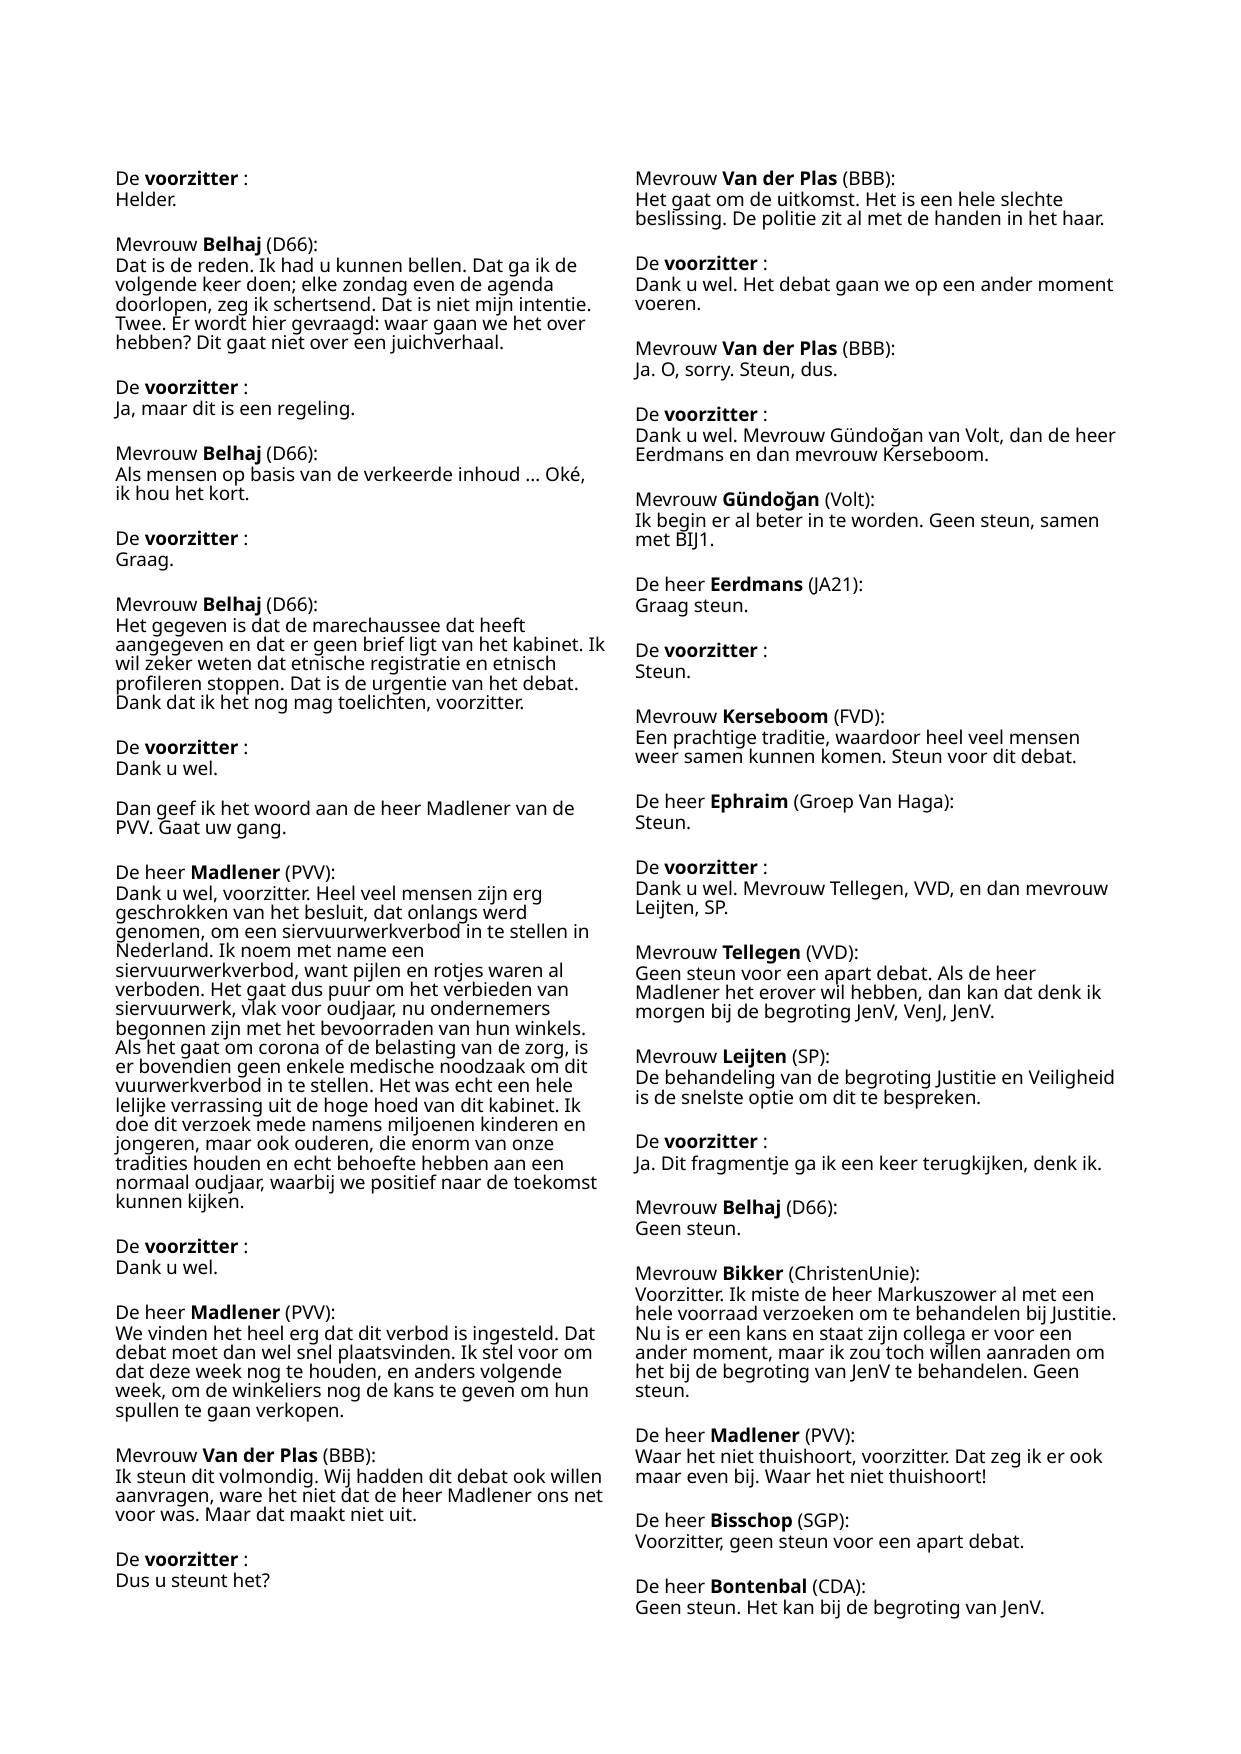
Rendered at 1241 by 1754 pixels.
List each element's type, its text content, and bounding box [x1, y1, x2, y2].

text Dank u wel. Mevrouw Gündoğan van Volt, dan de heer Eerdmans en dan mevrouw Kerseboom. [635, 427, 1125, 466]
text Dan geef ik het woord aan de heer Madlener van de PVV. Gaat uw gang. [115, 799, 605, 838]
text Mevrouw Bikker (ChristenUnie): [635, 1260, 1125, 1286]
text Mevrouw Van der Plas (BBB): [635, 165, 1125, 191]
text Dat is de reden. Ik had u kunnen bellen. Dat ga ik de volgende keer doen; elke zondag even de agenda doorlopen, zeg ik schertsend. Dat is niet mijn intentie. Twee. Er wordt hier gevraagd: waar gaan we het over hebben? Dit gaat niet over een juichverhaal. [115, 257, 605, 353]
text Ja. O, sorry. Steun, dus. [635, 361, 1125, 381]
text De heer Madlener (PVV): [115, 859, 605, 885]
text De heer Eerdmans (JA21): [635, 572, 1125, 597]
text Mevrouw Belhaj (D66): [115, 591, 605, 617]
text De voorzitter : [115, 1233, 605, 1259]
text Voorzitter. Ik miste de heer Markuszower al met een hele voorraad verzoeken om te behandelen bij Justitie. Nu is er een kans en staat zijn collega er voor een ander moment, maar ik zou toch willen aanraden om het bij de begroting van JenV te behandelen. Geen steun. [635, 1286, 1125, 1402]
text Als mensen op basis van de verkeerde inhoud … Oké, ik hou het kort. [115, 466, 605, 504]
text De heer Madlener (PVV): [635, 1423, 1125, 1448]
text Graag steun. [635, 597, 1125, 617]
text De voorzitter : [635, 1129, 1125, 1154]
text Geen steun voor een apart debat. Als de heer Madlener het erover wil hebben, dan kan dat denk ik morgen bij de begroting JenV, VenJ, JenV. [635, 965, 1125, 1023]
text Het gaat om de uitkomst. Het is een hele slechte beslissing. De politie zit al met de handen in het haar. [635, 191, 1125, 229]
text De voorzitter : [115, 525, 605, 551]
text De voorzitter : [635, 854, 1125, 880]
text Graag. [115, 551, 605, 570]
text Ja, maar dit is een regeling. [115, 400, 605, 419]
text Dank u wel. [115, 1259, 605, 1278]
text De voorzitter : [115, 374, 605, 400]
text Steun. [635, 814, 1125, 833]
text De heer Madlener (PVV): [115, 1299, 605, 1325]
text De voorzitter : [635, 250, 1125, 276]
text De voorzitter : [635, 401, 1125, 427]
text Mevrouw Leijten (SP): [635, 1044, 1125, 1069]
text De heer Ephraim (Groep Van Haga): [635, 788, 1125, 814]
text Ja. Dit fragmentje ga ik een keer terugkijken, denk ik. [635, 1154, 1125, 1174]
text Dus u steunt het? [115, 1572, 605, 1591]
text Dank u wel, voorzitter. Heel veel mensen zijn erg geschrokken van het besluit, dat onlangs werd genomen, om een siervuurwerkverbod in te stellen in Nederland. Ik noem met name een siervuurwerkverbod, want pijlen en rotjes waren al verboden. Het gaat dus puur om het verbieden van siervuurwerk, vlak voor oudjaar, nu ondernemers begonnen zijn met het bevoorraden van hun winkels. Als het gaat om corona of de belasting van de zorg, is er bovendien geen enkele medische noodzaak om dit vuurwerkverbod in te stellen. Het was echt een hele lelijke verrassing uit de hoge hoed van dit kabinet. Ik doe dit verzoek mede namens miljoenen kinderen en jongeren, maar ook ouderen, die enorm van onze tradities houden en echt behoefte hebben aan een normaal oudjaar, waarbij we positief naar de toekomst kunnen kijken. [115, 885, 605, 1212]
text Geen steun. Het kan bij de begroting van JenV. [635, 1599, 1125, 1618]
text Dank u wel. [115, 759, 605, 779]
text De heer Bisschop (SGP): [635, 1508, 1125, 1533]
text Geen steun. [635, 1220, 1125, 1239]
text Mevrouw Belhaj (D66): [115, 231, 605, 257]
text Een prachtige traditie, waardoor heel veel mensen weer samen kunnen komen. Steun voor dit debat. [635, 729, 1125, 767]
text Dank u wel. Het debat gaan we op een ander moment voeren. [635, 276, 1125, 315]
text De voorzitter : [115, 165, 605, 191]
text Voorzitter, geen steun voor een apart debat. [635, 1533, 1125, 1553]
text Ik steun dit volmondig. Wij hadden dit debat ook willen aanvragen, ware het niet dat de heer Madlener ons net voor was. Maar dat maakt niet uit. [115, 1468, 605, 1525]
text Mevrouw Kerseboom (FVD): [635, 703, 1125, 729]
text Mevrouw Belhaj (D66): [635, 1194, 1125, 1220]
text Dank u wel. Mevrouw Tellegen, VVD, en dan mevrouw Leijten, SP. [635, 880, 1125, 918]
text De heer Bontenbal (CDA): [635, 1573, 1125, 1599]
text Ik begin er al beter in te worden. Geen steun, samen met BIJ1. [635, 512, 1125, 551]
text Mevrouw Van der Plas (BBB): [635, 336, 1125, 361]
text Mevrouw Gündoğan (Volt): [635, 486, 1125, 512]
text Helder. [115, 191, 605, 210]
text Waar het niet thuishoort, voorzitter. Dat zeg ik er ook maar even bij. Waar het niet thuishoort! [635, 1448, 1125, 1487]
text Steun. [635, 663, 1125, 682]
text We vinden het heel erg dat dit verbod is ingesteld. Dat debat moet dan wel snel plaatsvinden. Ik stel voor om dat deze week nog te houden, en anders volgende week, om de winkeliers nog de kans te geven om hun spullen te gaan verkopen. [115, 1325, 605, 1421]
text Het gegeven is dat de marechaussee dat heeft aangegeven en dat er geen brief ligt van het kabinet. Ik wil zeker weten dat etnische registratie en etnisch profileren stoppen. Dat is de urgentie van het debat. Dank dat ik het nog mag toelichten, voorzitter. [115, 617, 605, 713]
text De behandeling van de begroting Justitie en Veiligheid is de snelste optie om dit te bespreken. [635, 1069, 1125, 1108]
text Mevrouw Tellegen (VVD): [635, 939, 1125, 965]
text De voorzitter : [115, 734, 605, 759]
text De voorzitter : [635, 637, 1125, 663]
text Mevrouw Van der Plas (BBB): [115, 1442, 605, 1468]
text Mevrouw Belhaj (D66): [115, 440, 605, 466]
text De voorzitter : [115, 1546, 605, 1572]
